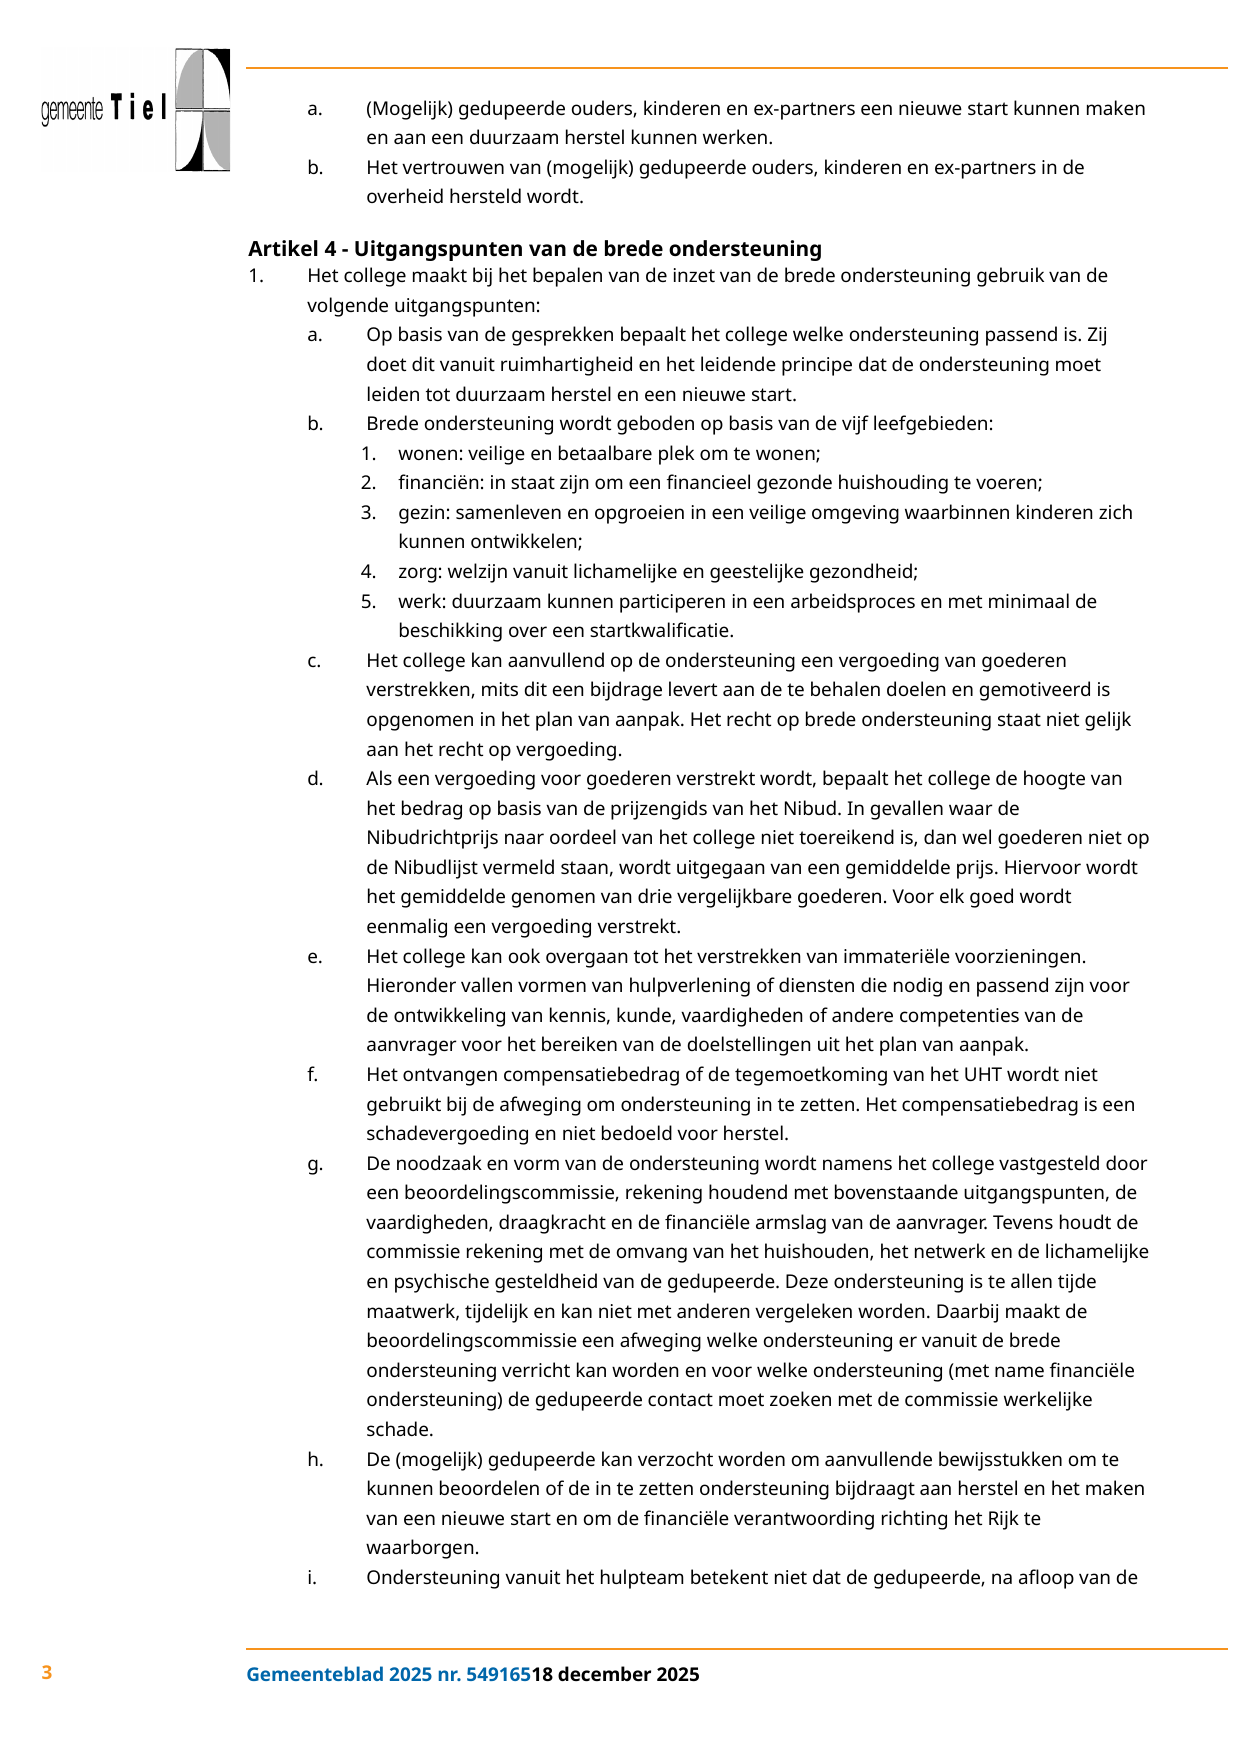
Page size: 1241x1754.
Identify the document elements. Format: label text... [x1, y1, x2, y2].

list De (mogelijk) gedupeerde kan verzocht worden om aanvullende bewijsstukken om te kunnen beoordelen of de in te zetten ondersteuning bijdraagt aan herstel en het maken van een nieuwe start en om de financiële verantwoording richting het Rijk te waarborgen. [307, 1446, 1152, 1560]
list (Mogelijk) gedupeerde ouders, kinderen en ex-partners een nieuwe start kunnen maken en aan een duurzaam herstel kunnen werken. [307, 95, 1152, 150]
list Het college kan aanvullend op de ondersteuning een vergoeding van goederen verstrekken, mits dit een bijdrage levert aan de te behalen doelen en gemotiveerd is opgenomen in het plan van aanpak. Het recht op brede ondersteuning staat niet gelijk aan het recht op vergoeding. [307, 647, 1152, 761]
list wonen: veilige en betaalbare plek om te wonen; [361, 440, 1152, 466]
list Het college kan ook overgaan tot het verstrekken van immateriële voorzieningen. Hieronder vallen vormen van hulpverlening of diensten die nodig en passend zijn voor de ontwikkeling van kennis, kunde, vaardigheden of andere competenties van de aanvrager voor het bereiken van de doelstellingen uit het plan van aanpak. [307, 943, 1152, 1057]
list gezin: samenleven en opgroeien in een veilige omgeving waarbinnen kinderen zich kunnen ontwikkelen; [361, 499, 1152, 554]
list De noodzaak en vorm van de ondersteuning wordt namens het college vastgesteld door een beoordelingscommissie, rekening houdend met bovenstaande uitgangspunten, de vaardigheden, draagkracht en de financiële armslag van de aanvrager. Tevens houdt de commissie rekening met de omvang van het huishouden, het netwerk en de lichamelijke en psychische gesteldheid van de gedupeerde. Deze ondersteuning is te allen tijde maatwerk, tijdelijk en kan niet met anderen vergeleken worden. Daarbij maakt de beoordelingscommissie een afweging welke ondersteuning er vanuit de brede ondersteuning verricht kan worden en voor welke ondersteuning (met name financiële ondersteuning) de gedupeerde contact moet zoeken met de commissie werkelijke schade. [307, 1150, 1152, 1442]
list zorg: welzijn vanuit lichamelijke en geestelijke gezondheid; [361, 558, 1152, 584]
list werk: duurzaam kunnen participeren in een arbeidsproces en met minimaal de beschikking over een startkwalificatie. [361, 588, 1152, 643]
list Ondersteuning vanuit het hulpteam betekent niet dat de gedupeerde, na afloop van de [307, 1564, 1152, 1590]
list Het ontvangen compensatiebedrag of de tegemoetkoming van het UHT wordt niet gebruikt bij de afweging om ondersteuning in te zetten. Het compensatiebedrag is een schadevergoeding en niet bedoeld voor herstel. [307, 1061, 1152, 1146]
list Op basis van de gesprekken bepaalt het college welke ondersteuning passend is. Zij doet dit vanuit ruimhartigheid en het leidende principe dat de ondersteuning moet leiden tot duurzaam herstel en een nieuwe start. [307, 322, 1152, 406]
list Brede ondersteuning wordt geboden op basis van de vijf leefgebieden: [307, 410, 1152, 436]
list Het vertrouwen van (mogelijk) gedupeerde ouders, kinderen en ex-partners in de overheid hersteld wordt. [307, 154, 1152, 209]
text Artikel 4 - Uitgangspunten van de brede ondersteuning [248, 234, 1152, 262]
picture [41, 47, 231, 172]
list Als een vergoeding voor goederen verstrekt wordt, bepaalt het college de hoogte van het bedrag op basis van de prijzengids van het Nibud. In gevallen waar de Nibudrichtprijs naar oordeel van het college niet toereikend is, dan wel goederen niet op de Nibudlijst vermeld staan, wordt uitgegaan van een gemiddelde prijs. Hiervoor wordt het gemiddelde genomen van drie vergelijkbare goederen. Voor elk goed wordt eenmalig een vergoeding verstrekt. [307, 765, 1152, 939]
list Het college maakt bij het bepalen van de inzet van de brede ondersteuning gebruik van de volgende uitgangspunten: [248, 262, 1152, 318]
list financiën: in staat zijn om een financieel gezonde huishouding te voeren; [361, 469, 1152, 495]
